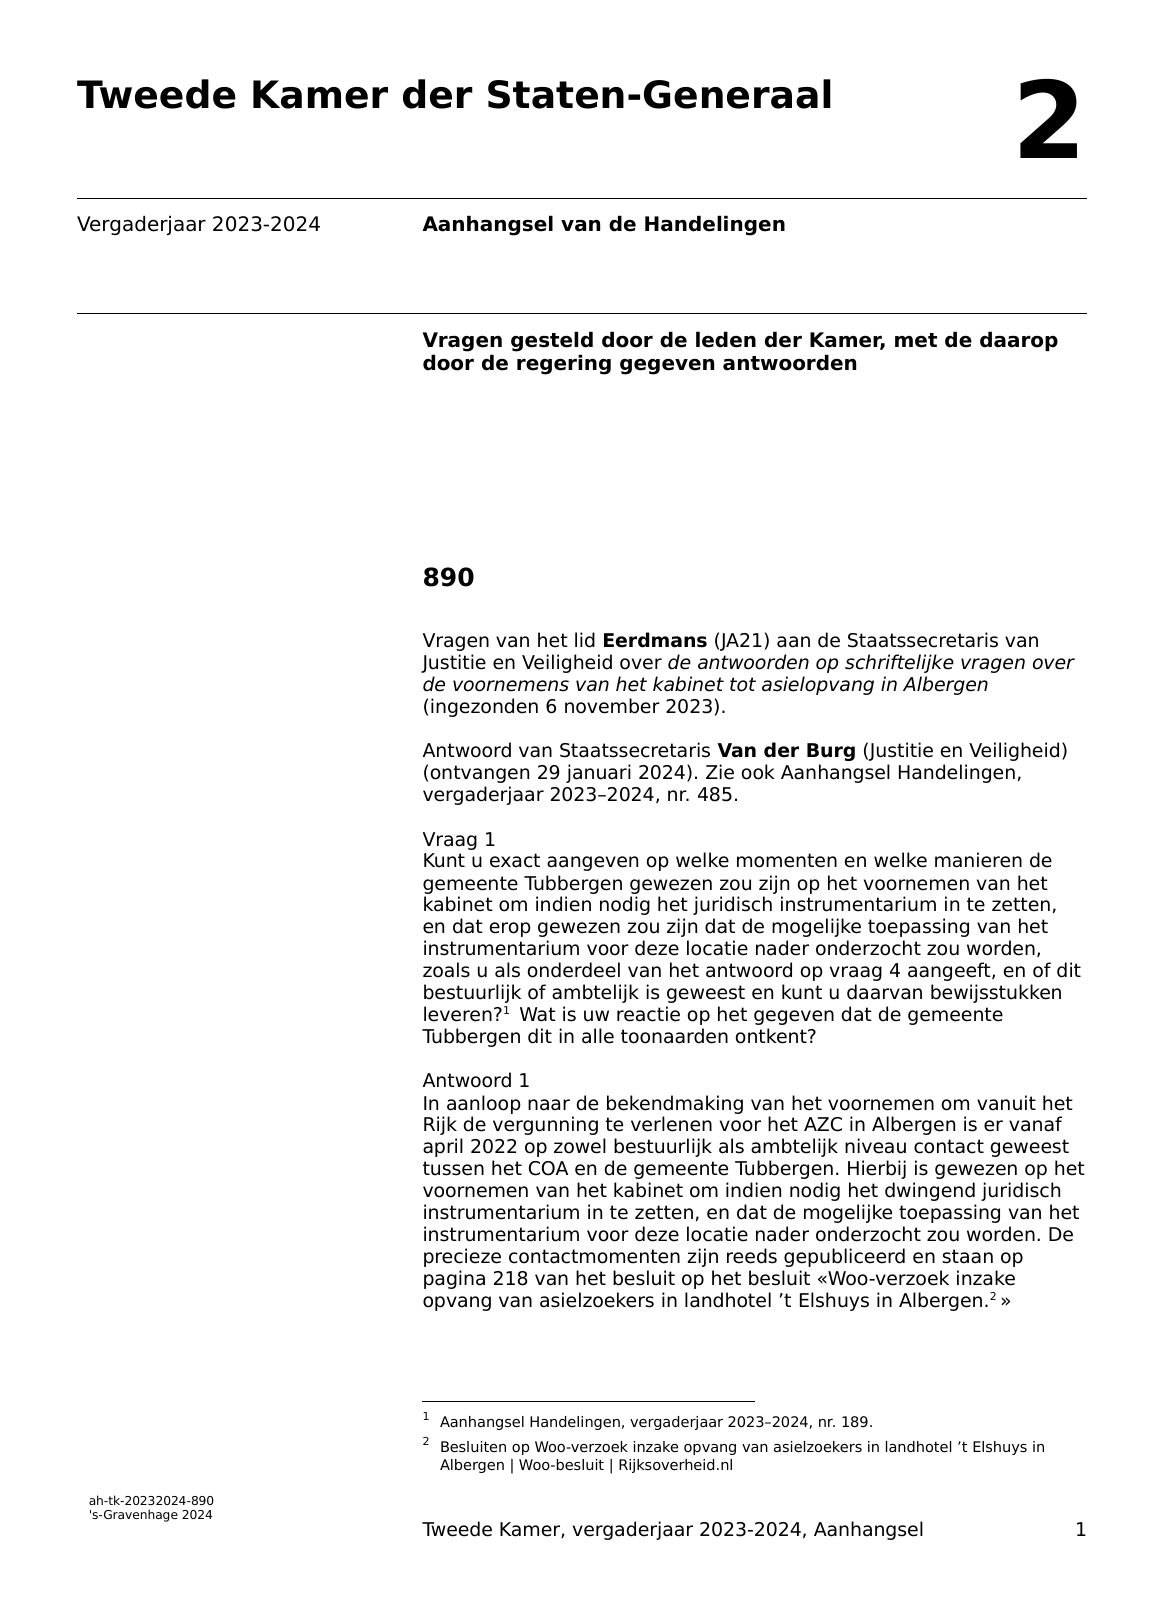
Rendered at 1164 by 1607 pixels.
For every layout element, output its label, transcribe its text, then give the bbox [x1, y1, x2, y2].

table_header Tweede Kamer der Staten-Generaal [77, 59, 886, 198]
text Besluiten op Woo-verzoek inzake opvang van asielzoekers in landhotel ’t Elshuys in Albergen | Woo-besluit | Rijksoverheid.nl [422, 1435, 1087, 1474]
text 's-Gravenhage 2024 [88, 1508, 323, 1522]
text In aanloop naar de bekendmaking van het voornemen om vanuit het Rijk de vergunning te verlenen voor het AZC in Albergen is er vanaf april 2022 op zowel bestuurlijk als ambtelijk niveau contact geweest tussen het COA en de gemeente Tubbergen. Hierbij is gewezen op het voornemen van het kabinet om indien nodig het dwingend juridisch instrumentarium in te zetten, en dat de mogelijke toepassing van het instrumentarium voor deze locatie nader onderzocht zou worden. De precieze contactmomenten zijn reeds gepubliceerd en staan op pagina 218 van het besluit op het besluit «Woo-verzoek inzake opvang van asielzoekers in landhotel ’t Elshuys in Albergen.» [422, 1092, 1087, 1312]
table_cell [77, 314, 422, 375]
text 890 [422, 563, 1087, 592]
text Aanhangsel Handelingen, vergaderjaar 2023–2024, nr. 189. [422, 1410, 1087, 1432]
table_cell Aanhangsel van de Handelingen [422, 199, 1087, 313]
table_header 2 [886, 59, 1087, 198]
text Vragen van het lid Eerdmans (JA21) aan de Staatssecretaris van Justitie en Veiligheid over de antwoorden op schriftelijke vragen over de voornemens van het kabinet tot asielopvang in Albergen (ingezonden 6 november 2023). [422, 630, 1087, 718]
text Kunt u exact aangeven op welke momenten en welke manieren de gemeente Tubbergen gewezen zou zijn op het voornemen van het kabinet om indien nodig het juridisch instrumentarium in te zetten, en dat erop gewezen zou zijn dat de mogelijke toepassing van het instrumentarium voor deze locatie nader onderzocht zou worden, zoals u als onderdeel van het antwoord op vraag 4 aangeeft, en of dit bestuurlijk of ambtelijk is geweest en kunt u daarvan bewijsstukken leveren? Wat is uw reactie op het gegeven dat de gemeente Tubbergen dit in alle toonaarden ontkent? [422, 850, 1087, 1048]
text ah-tk-20232024-890 [88, 1494, 323, 1508]
text Vraag 1 [422, 828, 1087, 850]
text Antwoord 1 [422, 1070, 1087, 1092]
table_cell Vergaderjaar 2023-2024 [77, 199, 422, 313]
table_cell Vragen gesteld door de leden der Kamer, met de daarop door de regering gegeven antwoorden [422, 314, 1087, 375]
text Antwoord van Staatssecretaris Van der Burg (Justitie en Veiligheid) (ontvangen 29 januari 2024). Zie ook Aanhangsel Handelingen, vergaderjaar 2023–2024, nr. 485. [422, 740, 1087, 806]
